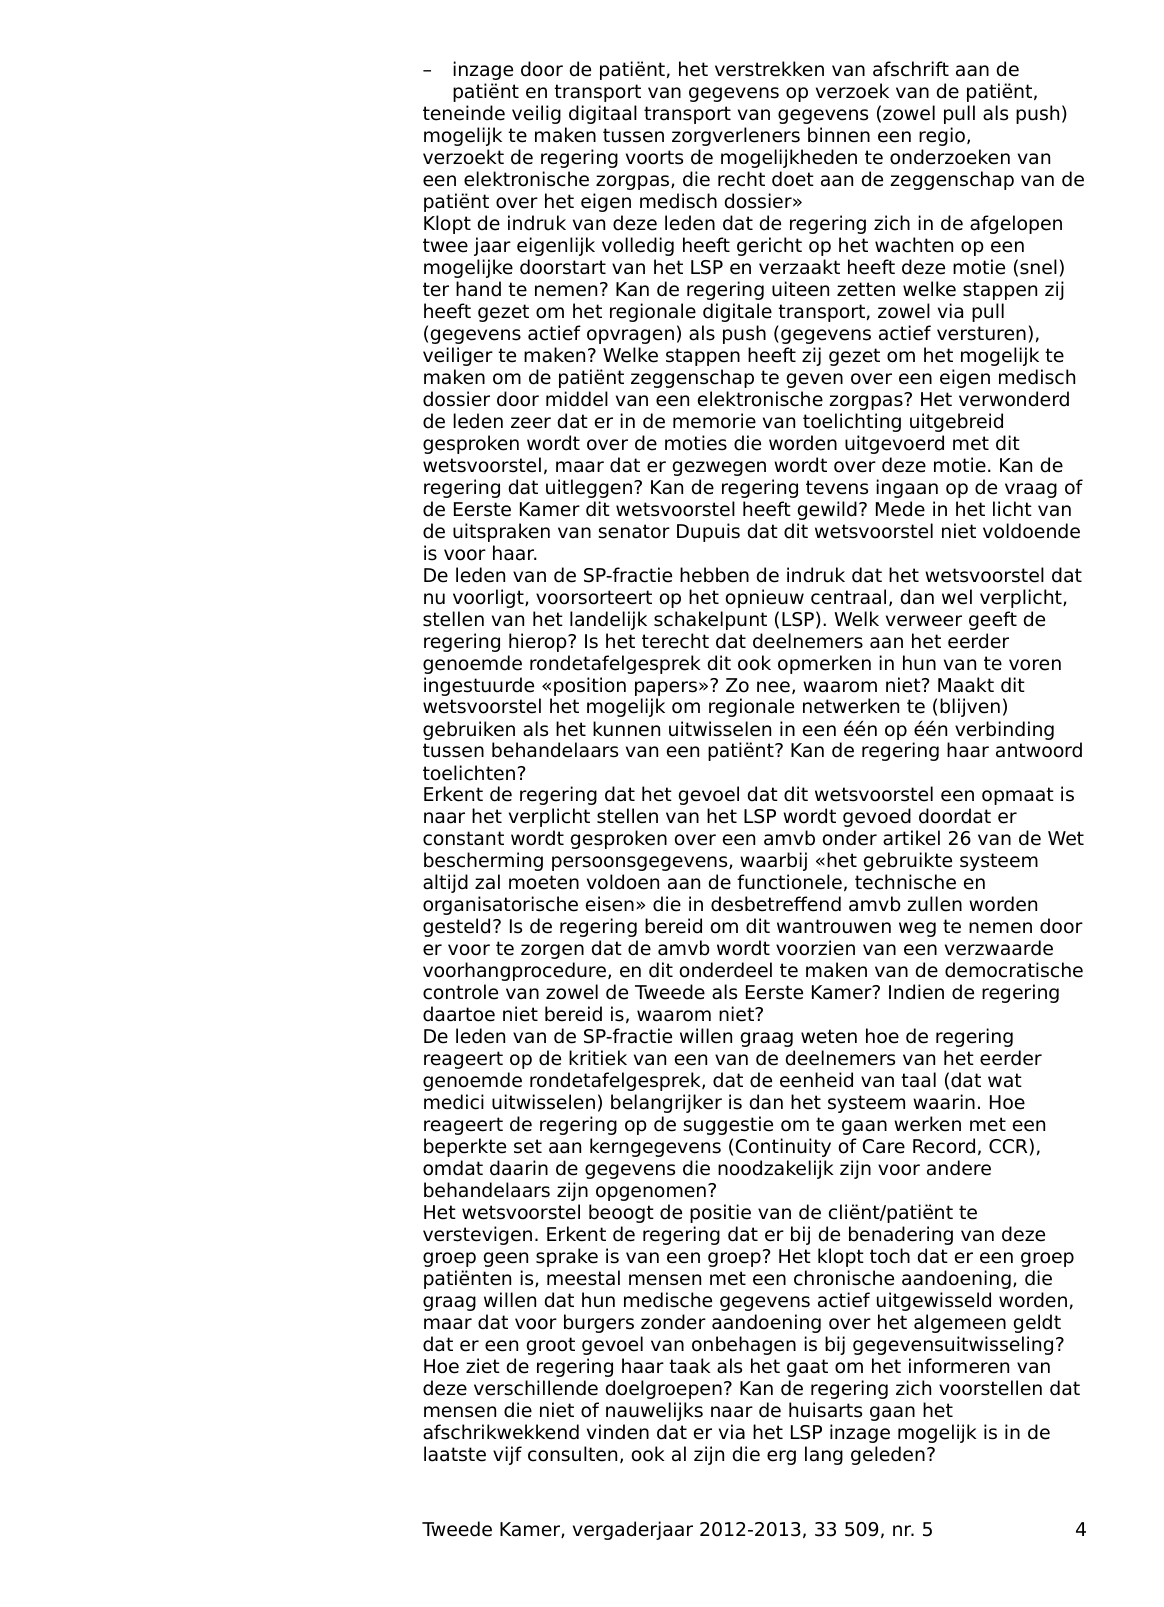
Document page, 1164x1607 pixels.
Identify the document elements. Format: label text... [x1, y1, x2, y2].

text Klopt de indruk van deze leden dat de regering zich in de afgelopen twee jaar eigenlijk volledig heeft gericht op het wachten op een mogelijke doorstart van het LSP en verzaakt heeft deze motie (snel) ter hand te nemen? Kan de regering uiteen zetten welke stappen zij heeft gezet om het regionale digitale transport, zowel via pull (gegevens actief opvragen) als push (gegevens actief versturen), veiliger te maken? Welke stappen heeft zij gezet om het mogelijk te maken om de patiënt zeggenschap te geven over een eigen medisch dossier door middel van een elektronische zorgpas? Het verwonderd de leden zeer dat er in de memorie van toelichting uitgebreid gesproken wordt over de moties die worden uitgevoerd met dit wetsvoorstel, maar dat er gezwegen wordt over deze motie. Kan de regering dat uitleggen? Kan de regering tevens ingaan op de vraag of de Eerste Kamer dit wetsvoorstel heeft gewild? Mede in het licht van de uitspraken van senator Dupuis dat dit wetsvoorstel niet voldoende is voor haar. [422, 213, 1087, 564]
text De leden van de SP-fractie willen graag weten hoe de regering reageert op de kritiek van een van de deelnemers van het eerder genoemde rondetafelgesprek, dat de eenheid van taal (dat wat medici uitwisselen) belangrijker is dan het systeem waarin. Hoe reageert de regering op de suggestie om te gaan werken met een beperkte set aan kerngegevens (Continuity of Care Record, CCR), omdat daarin de gegevens die noodzakelijk zijn voor andere behandelaars zijn opgenomen? [422, 1026, 1087, 1202]
text De leden van de SP-fractie hebben de indruk dat het wetsvoorstel dat nu voorligt, voorsorteert op het opnieuw centraal, dan wel verplicht, stellen van het landelijk schakelpunt (LSP). Welk verweer geeft de regering hierop? Is het terecht dat deelnemers aan het eerder genoemde rondetafelgesprek dit ook opmerken in hun van te voren ingestuurde «position papers»? Zo nee, waarom niet? Maakt dit wetsvoorstel het mogelijk om regionale netwerken te (blijven) gebruiken als het kunnen uitwisselen in een één op één verbinding tussen behandelaars van een patiënt? Kan de regering haar antwoord toelichten? [422, 564, 1087, 784]
text – inzage door de patiënt, het verstrekken van afschrift aan de patiënt en transport van gegevens op verzoek van de patiënt, [422, 59, 1087, 103]
text Het wetsvoorstel beoogt de positie van de cliënt/patiënt te verstevigen. Erkent de regering dat er bij de benadering van deze groep geen sprake is van een groep? Het klopt toch dat er een groep patiënten is, meestal mensen met een chronische aandoening, die graag willen dat hun medische gegevens actief uitgewisseld worden, maar dat voor burgers zonder aandoening over het algemeen geldt dat er een groot gevoel van onbehagen is bij gegevensuitwisseling? Hoe ziet de regering haar taak als het gaat om het informeren van deze verschillende doelgroepen? Kan de regering zich voorstellen dat mensen die niet of nauwelijks naar de huisarts gaan het afschrikwekkend vinden dat er via het LSP inzage mogelijk is in de laatste vijf consulten, ook al zijn die erg lang geleden? [422, 1202, 1087, 1466]
text verzoekt de regering voorts de mogelijkheden te onderzoeken van een elektronische zorgpas, die recht doet aan de zeggenschap van de patiënt over het eigen medisch dossier» [422, 147, 1087, 213]
text teneinde veilig digitaal transport van gegevens (zowel pull als push) mogelijk te maken tussen zorgverleners binnen een regio, [422, 103, 1087, 147]
text Erkent de regering dat het gevoel dat dit wetsvoorstel een opmaat is naar het verplicht stellen van het LSP wordt gevoed doordat er constant wordt gesproken over een amvb onder artikel 26 van de Wet bescherming persoonsgegevens, waarbij «het gebruikte systeem altijd zal moeten voldoen aan de functionele, technische en organisatorische eisen» die in desbetreffend amvb zullen worden gesteld? Is de regering bereid om dit wantrouwen weg te nemen door er voor te zorgen dat de amvb wordt voorzien van een verzwaarde voorhangprocedure, en dit onderdeel te maken van de democratische controle van zowel de Tweede als Eerste Kamer? Indien de regering daartoe niet bereid is, waarom niet? [422, 784, 1087, 1026]
